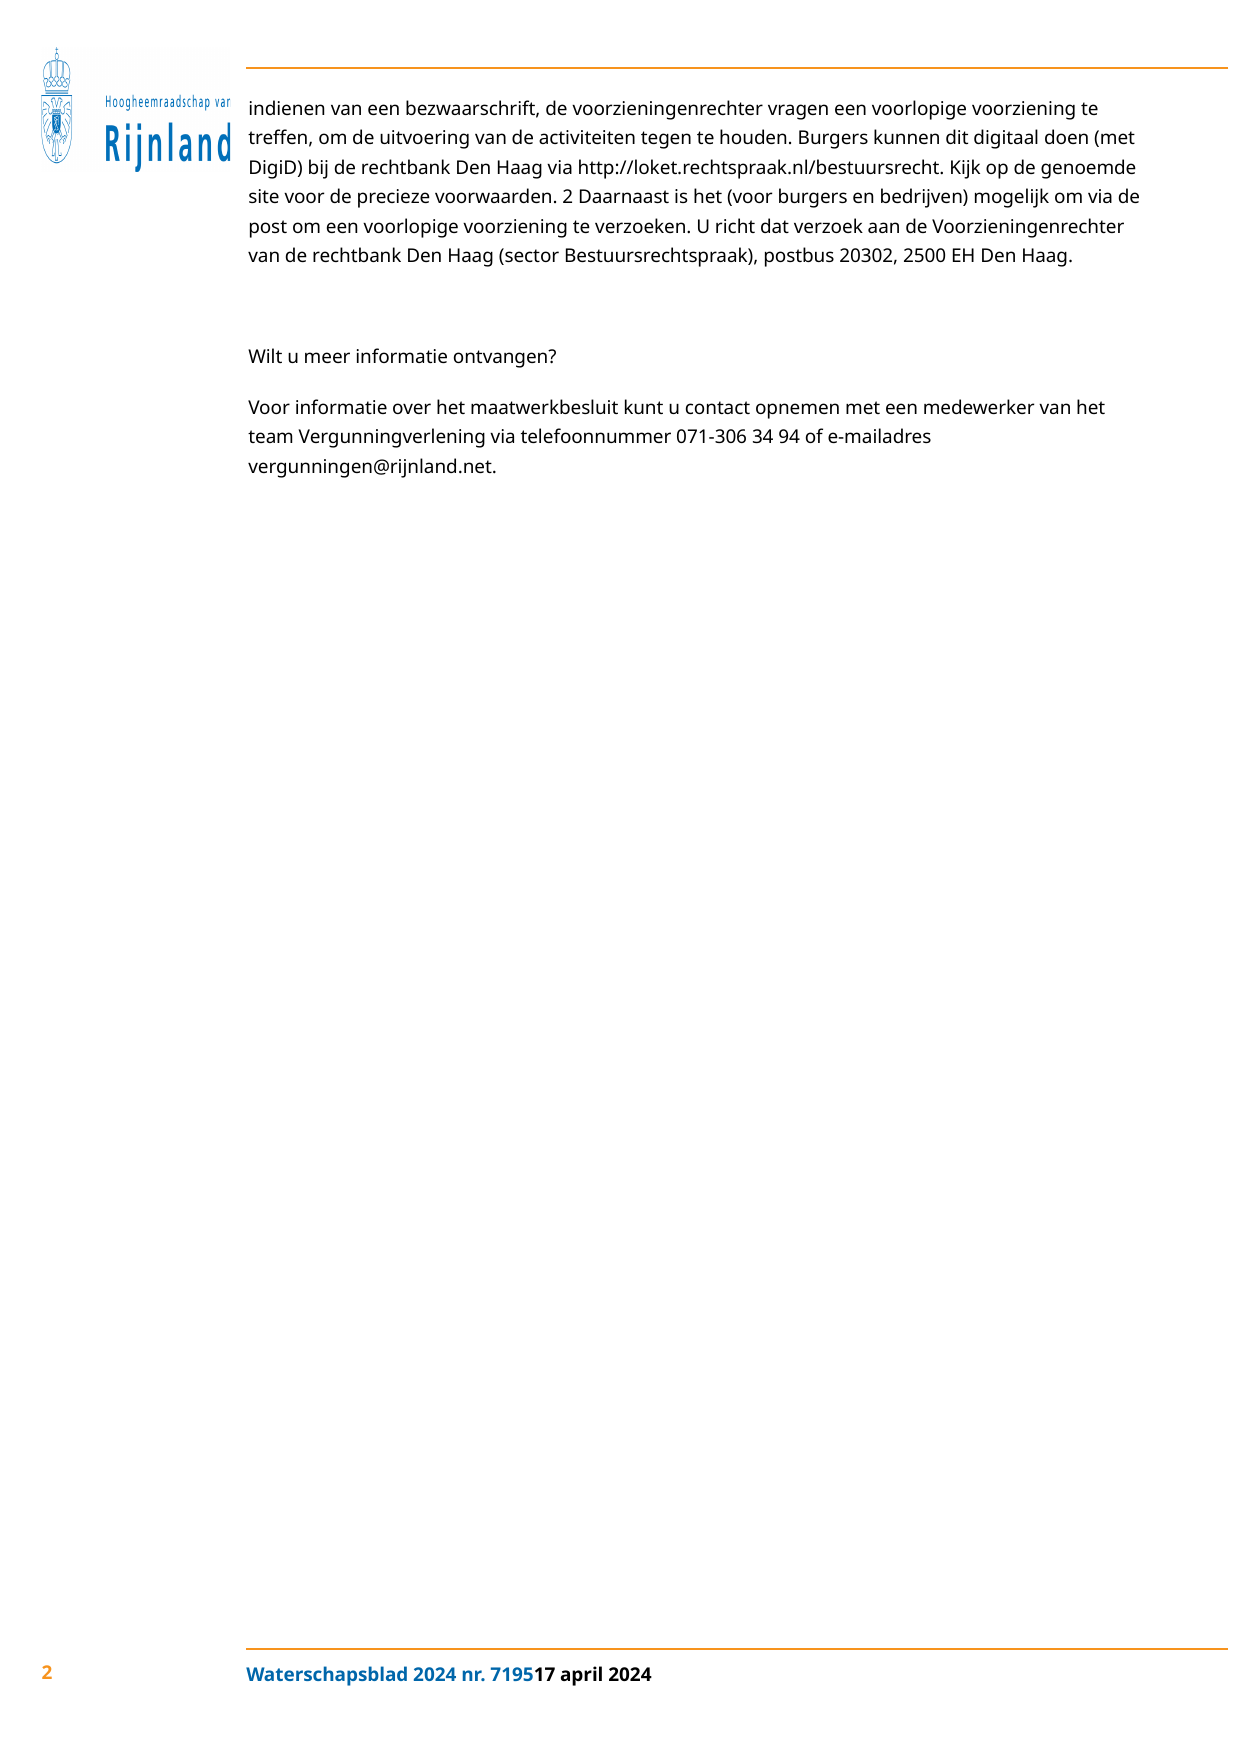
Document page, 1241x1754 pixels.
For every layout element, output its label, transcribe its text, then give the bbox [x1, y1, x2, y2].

text indienen van een bezwaarschrift, de voorzieningenrechter vragen een voorlopige voorziening te treffen, om de uitvoering van de activiteiten tegen te houden. Burgers kunnen dit digitaal doen (met DigiD) bij de rechtbank Den Haag via http://loket.rechtspraak.nl/bestuursrecht. Kijk op de genoemde site voor de precieze voorwaarden. 2 Daarnaast is het (voor burgers en bedrijven) mogelijk om via de post om een voorlopige voorziening te verzoeken. U richt dat verzoek aan de Voorzieningenrechter van de rechtbank Den Haag (sector Bestuursrechtspraak), postbus 20302, 2500 EH Den Haag. [248, 95, 1152, 268]
text Wilt u meer informatie ontvangen? [248, 343, 1152, 369]
picture [41, 47, 231, 172]
text Voor informatie over het maatwerkbesluit kunt u contact opnemen met een medewerker van het team Vergunningverlening via telefoonnummer 071-306 34 94 of e-mailadres vergunningen@rijnland.net. [248, 394, 1152, 479]
